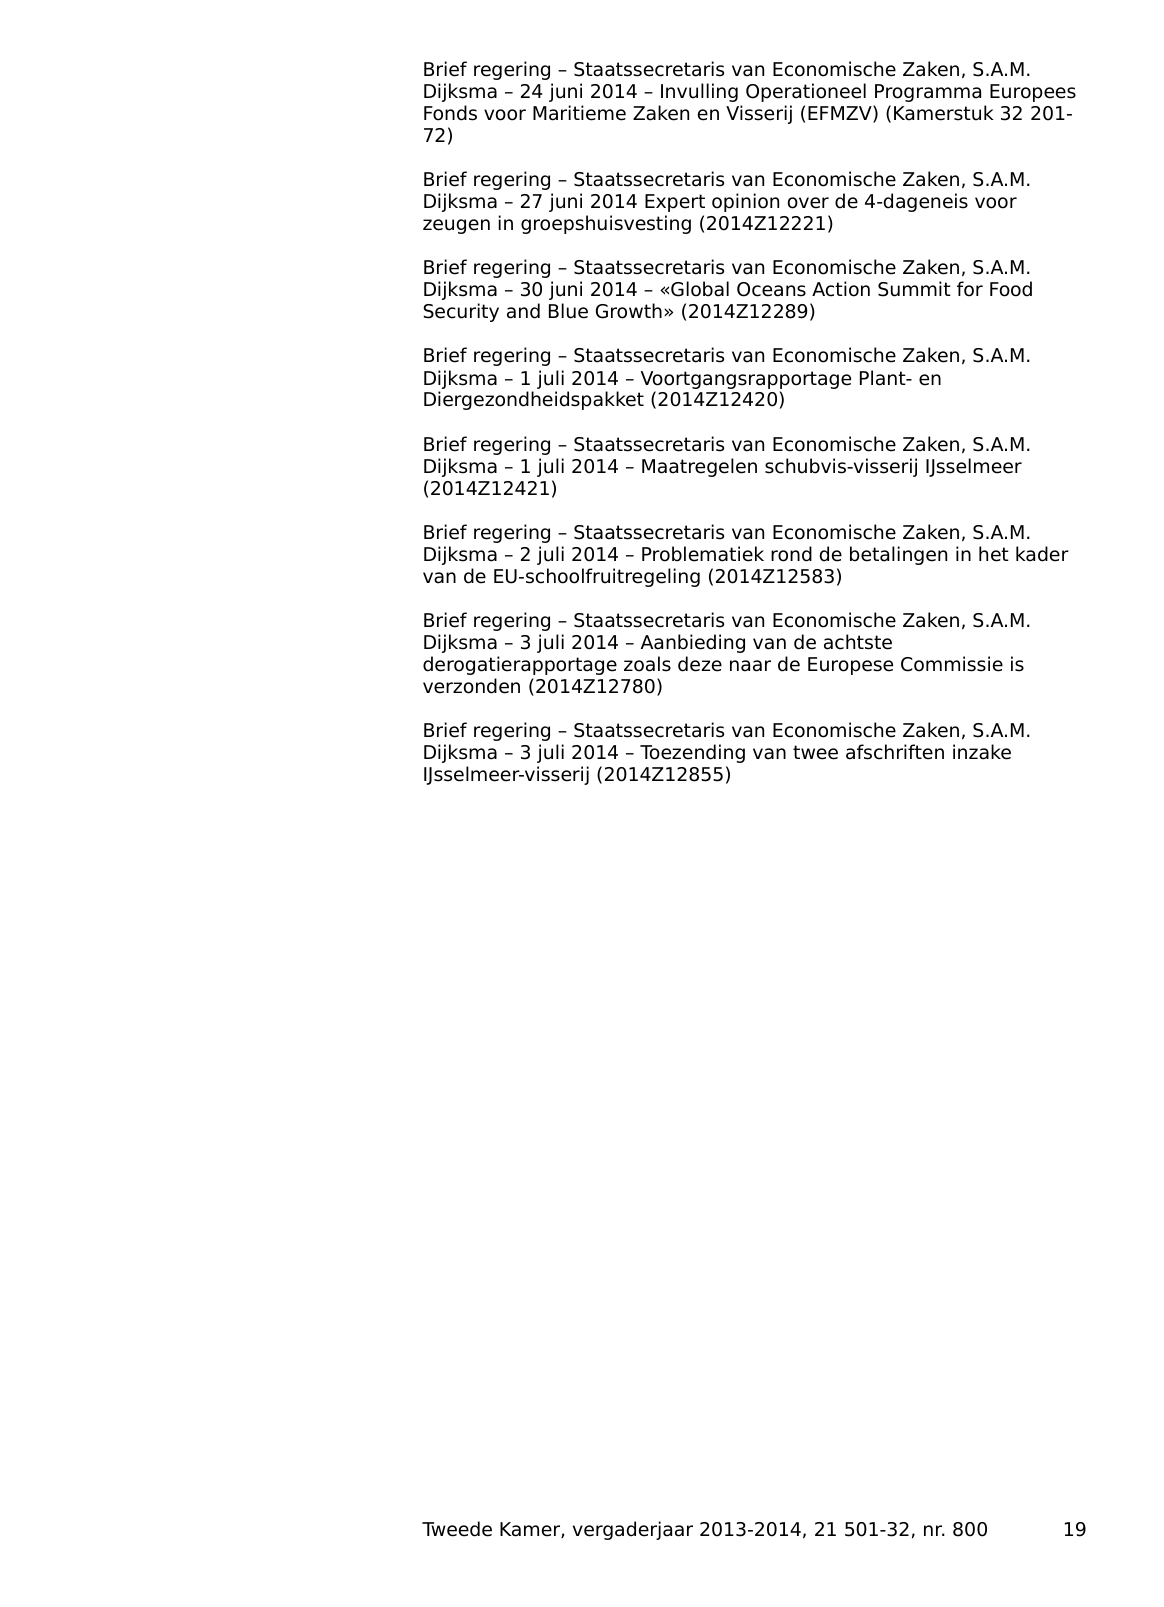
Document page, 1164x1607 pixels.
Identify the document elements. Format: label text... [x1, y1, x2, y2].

text Brief regering – Staatssecretaris van Economische Zaken, S.A.M. Dijksma – 3 juli 2014 – Toezending van twee afschriften inzake IJsselmeer-visserij (2014Z12855) [422, 720, 1087, 786]
text Brief regering – Staatssecretaris van Economische Zaken, S.A.M. Dijksma – 24 juni 2014 – Invulling Operationeel Programma Europees Fonds voor Maritieme Zaken en Visserij (EFMZV) (Kamerstuk 32 201-72) [422, 59, 1087, 147]
text Brief regering – Staatssecretaris van Economische Zaken, S.A.M. Dijksma – 1 juli 2014 – Voortgangsrapportage Plant- en Diergezondheidspakket (2014Z12420) [422, 345, 1087, 411]
text Brief regering – Staatssecretaris van Economische Zaken, S.A.M. Dijksma – 27 juni 2014 Expert opinion over de 4-dageneis voor zeugen in groepshuisvesting (2014Z12221) [422, 169, 1087, 235]
text Brief regering – Staatssecretaris van Economische Zaken, S.A.M. Dijksma – 30 juni 2014 – «Global Oceans Action Summit for Food Security and Blue Growth» (2014Z12289) [422, 257, 1087, 323]
text Brief regering – Staatssecretaris van Economische Zaken, S.A.M. Dijksma – 3 juli 2014 – Aanbieding van de achtste derogatierapportage zoals deze naar de Europese Commissie is verzonden (2014Z12780) [422, 610, 1087, 698]
text Brief regering – Staatssecretaris van Economische Zaken, S.A.M. Dijksma – 1 juli 2014 – Maatregelen schubvis-visserij IJsselmeer (2014Z12421) [422, 433, 1087, 499]
text Brief regering – Staatssecretaris van Economische Zaken, S.A.M. Dijksma – 2 juli 2014 – Problematiek rond de betalingen in het kader van de EU-schoolfruitregeling (2014Z12583) [422, 522, 1087, 588]
